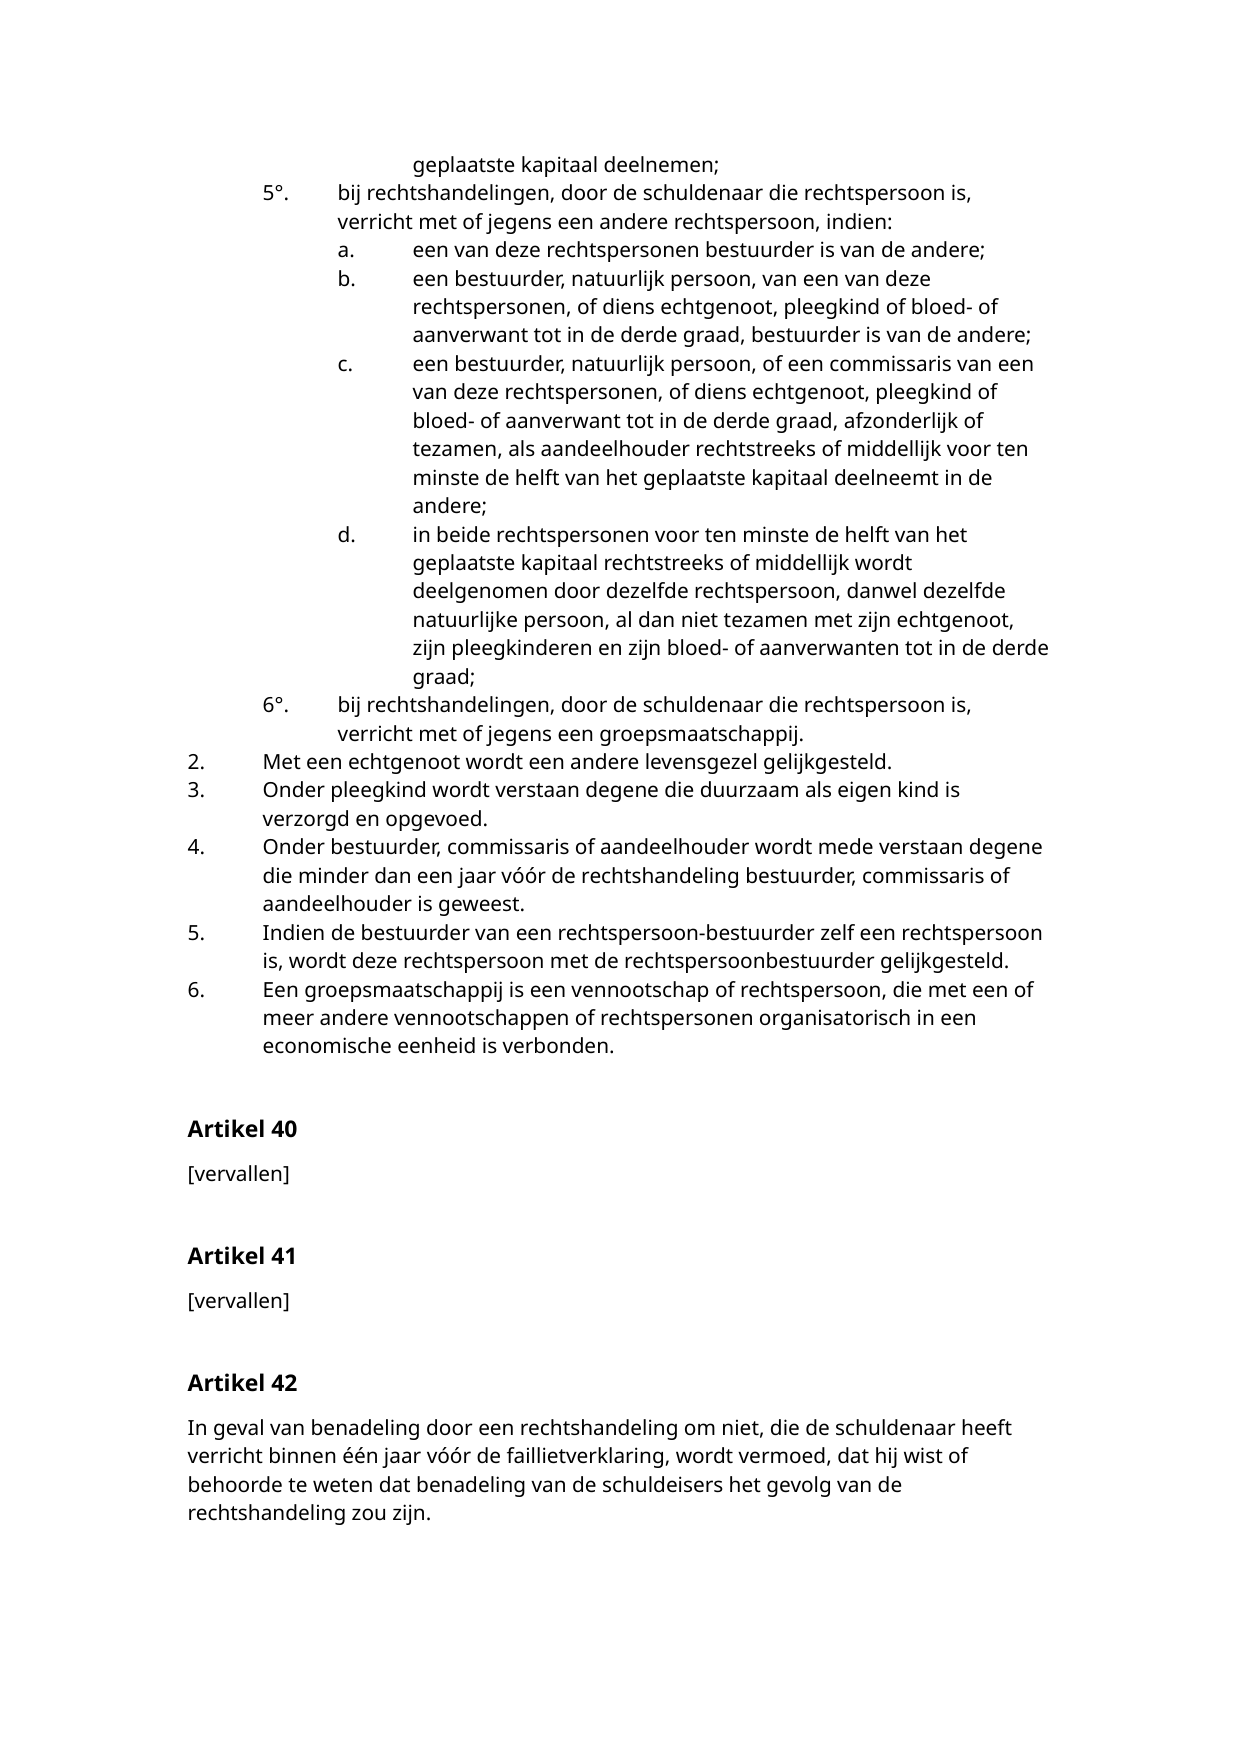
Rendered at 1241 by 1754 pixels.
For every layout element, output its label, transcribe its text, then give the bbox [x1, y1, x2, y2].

text [vervallen] [187, 1286, 1053, 1314]
list een van deze rechtspersonen bestuurder is van de andere; [337, 235, 1053, 264]
list bij rechtshandelingen, door de schuldenaar die rechtspersoon is, verricht met of jegens een groepsmaatschappij. [262, 690, 1053, 747]
list een bestuurder, natuurlijk persoon, van een van deze rechtspersonen, of diens echtgenoot, pleegkind of bloed- of aanverwant tot in de derde graad, bestuurder is van de andere; [337, 264, 1053, 349]
subtitle Artikel 42 [187, 1367, 1053, 1398]
list Onder pleegkind wordt verstaan degene die duurzaam als eigen kind is verzorgd en opgevoed. [187, 776, 1053, 832]
list Onder bestuurder, commissaris of aandeelhouder wordt mede verstaan degene die minder dan een jaar vóór de rechtshandeling bestuurder, commissaris of aandeelhouder is geweest. [187, 832, 1053, 918]
list Indien de bestuurder van een rechtspersoon-bestuurder zelf een rechtspersoon is, wordt deze rechtspersoon met de rechtspersoonbestuurder gelijkgesteld. [187, 918, 1053, 975]
list geplaatste kapitaal deelnemen; [337, 150, 1053, 178]
text [vervallen] [187, 1159, 1053, 1187]
list in beide rechtspersonen voor ten minste de helft van het geplaatste kapitaal rechtstreeks of middellijk wordt deelgenomen door dezelfde rechtspersoon, danwel dezelfde natuurlijke persoon, al dan niet tezamen met zijn echtgenoot, zijn pleegkinderen en zijn bloed- of aanverwanten tot in de derde graad; [337, 520, 1053, 690]
text In geval van benadeling door een rechtshandeling om niet, die de schuldenaar heeft verricht binnen één jaar vóór de faillietverklaring, wordt vermoed, dat hij wist of behoorde te weten dat benadeling van de schuldeisers het gevolg van de rechtshandeling zou zijn. [187, 1413, 1053, 1527]
list Met een echtgenoot wordt een andere levensgezel gelijkgesteld. [187, 747, 1053, 776]
subtitle Artikel 40 [187, 1112, 1053, 1144]
list bij rechtshandelingen, door de schuldenaar die rechtspersoon is, verricht met of jegens een andere rechtspersoon, indien: [262, 178, 1053, 235]
subtitle Artikel 41 [187, 1240, 1053, 1271]
list een bestuurder, natuurlijk persoon, of een commissaris van een van deze rechtspersonen, of diens echtgenoot, pleegkind of bloed- of aanverwant tot in de derde graad, afzonderlijk of tezamen, als aandeelhouder rechtstreeks of middellijk voor ten minste de helft van het geplaatste kapitaal deelneemt in de andere; [337, 349, 1053, 520]
list Een groepsmaatschappij is een vennootschap of rechtspersoon, die met een of meer andere vennootschappen of rechtspersonen organisatorisch in een economische eenheid is verbonden. [187, 975, 1053, 1060]
